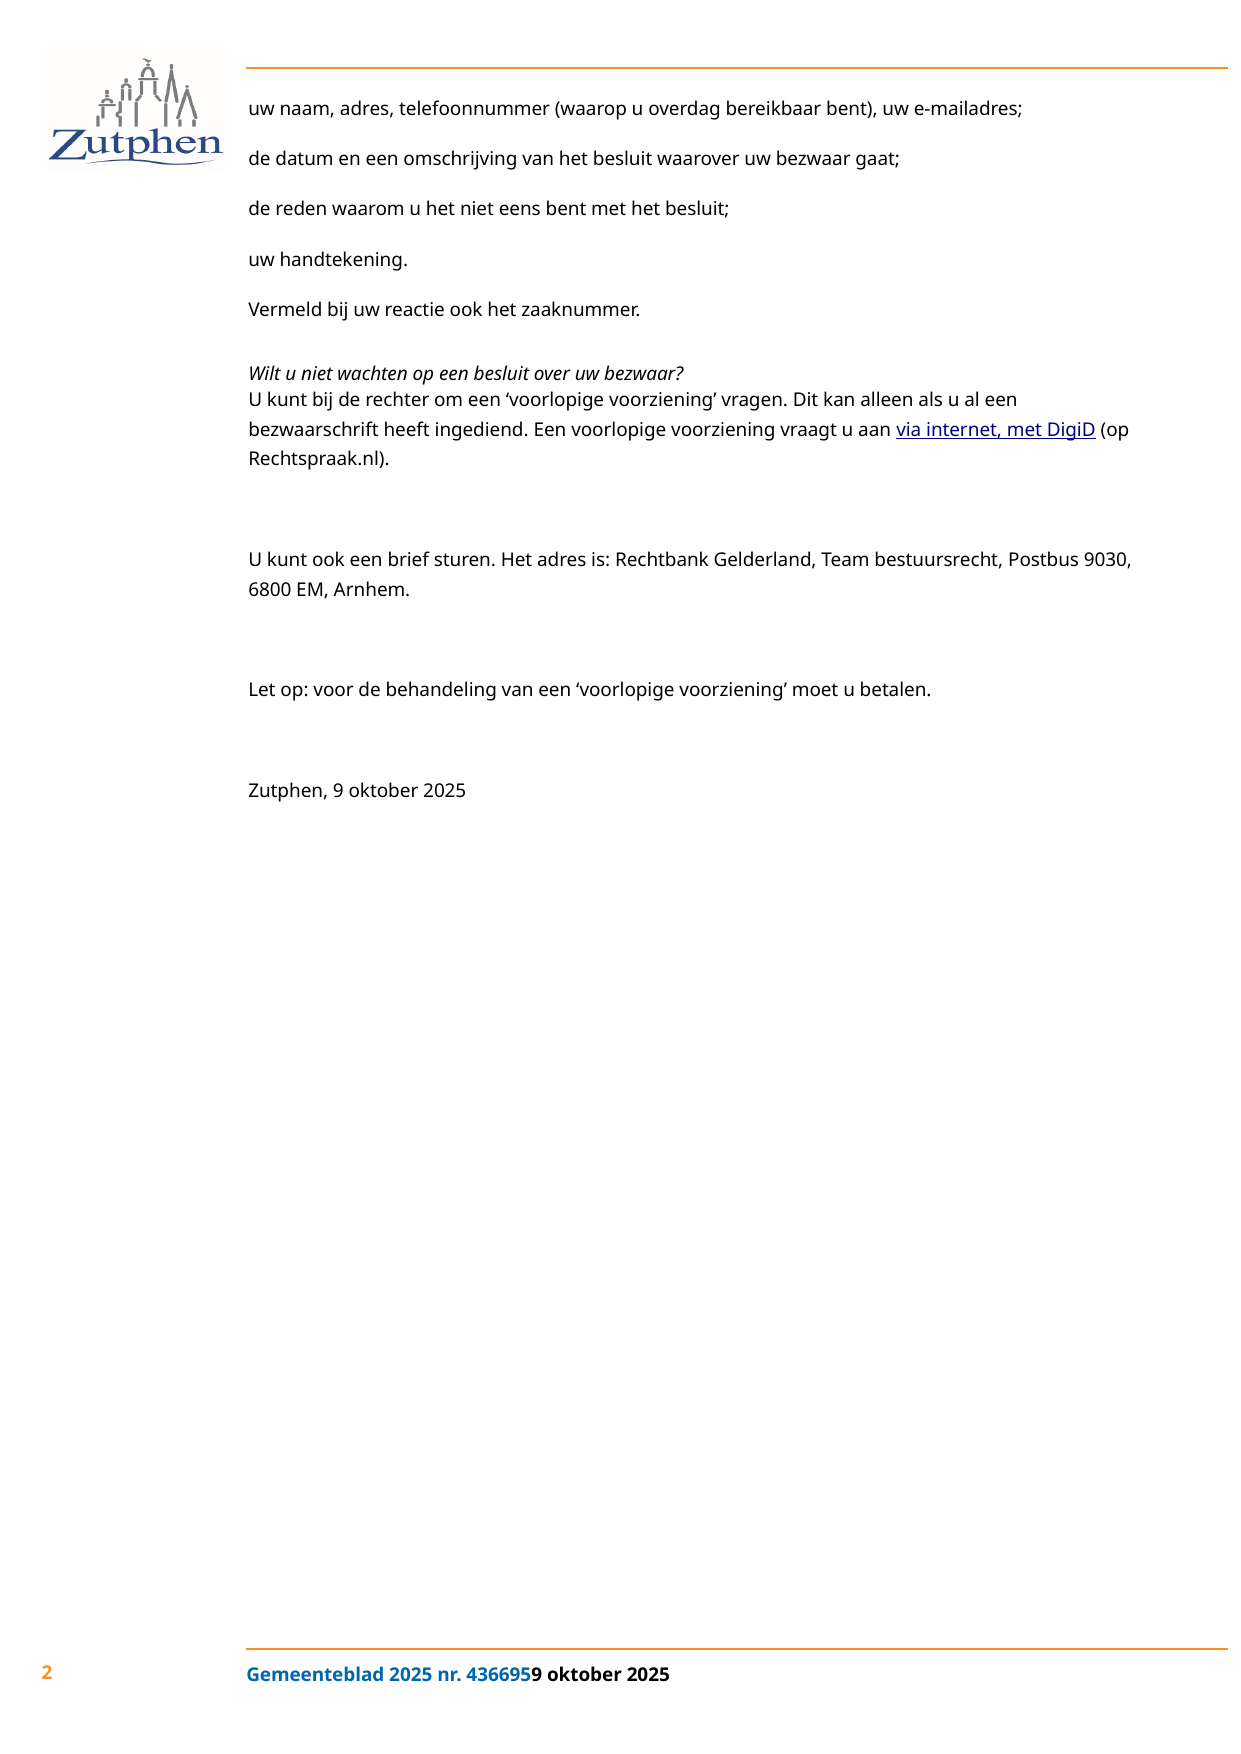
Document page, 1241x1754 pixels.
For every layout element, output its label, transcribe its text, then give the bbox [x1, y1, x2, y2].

text U kunt ook een brief sturen. Het adres is: Rechtbank Gelderland, Team bestuursrecht, Postbus 9030, 6800 EM, Arnhem. [248, 546, 1152, 601]
text Vermeld bij uw reactie ook het zaaknummer. [248, 296, 1152, 322]
text U kunt bij de rechter om een ‘voorlopige voorziening’ vragen. Dit kan alleen als u al een bezwaarschrift heeft ingediend. Een voorlopige voorziening vraagt u aan via internet, met DigiD (op Rechtspraak.nl). [248, 386, 1152, 471]
text uw handtekening. [248, 246, 1152, 272]
text Zutphen, 9 oktober 2025 [248, 777, 1152, 803]
text Let op: voor de behandeling van een ‘voorlopige voorziening’ moet u betalen. [248, 677, 1152, 702]
picture [41, 47, 231, 172]
text Wilt u niet wachten op een besluit over uw bezwaar? [248, 360, 1152, 386]
text uw naam, adres, telefoonnummer (waarop u overdag bereikbaar bent), uw e-mailadres; [248, 95, 1152, 121]
text de datum en een omschrijving van het besluit waarover uw bezwaar gaat; [248, 145, 1152, 171]
text de reden waarom u het niet eens bent met het besluit; [248, 196, 1152, 221]
